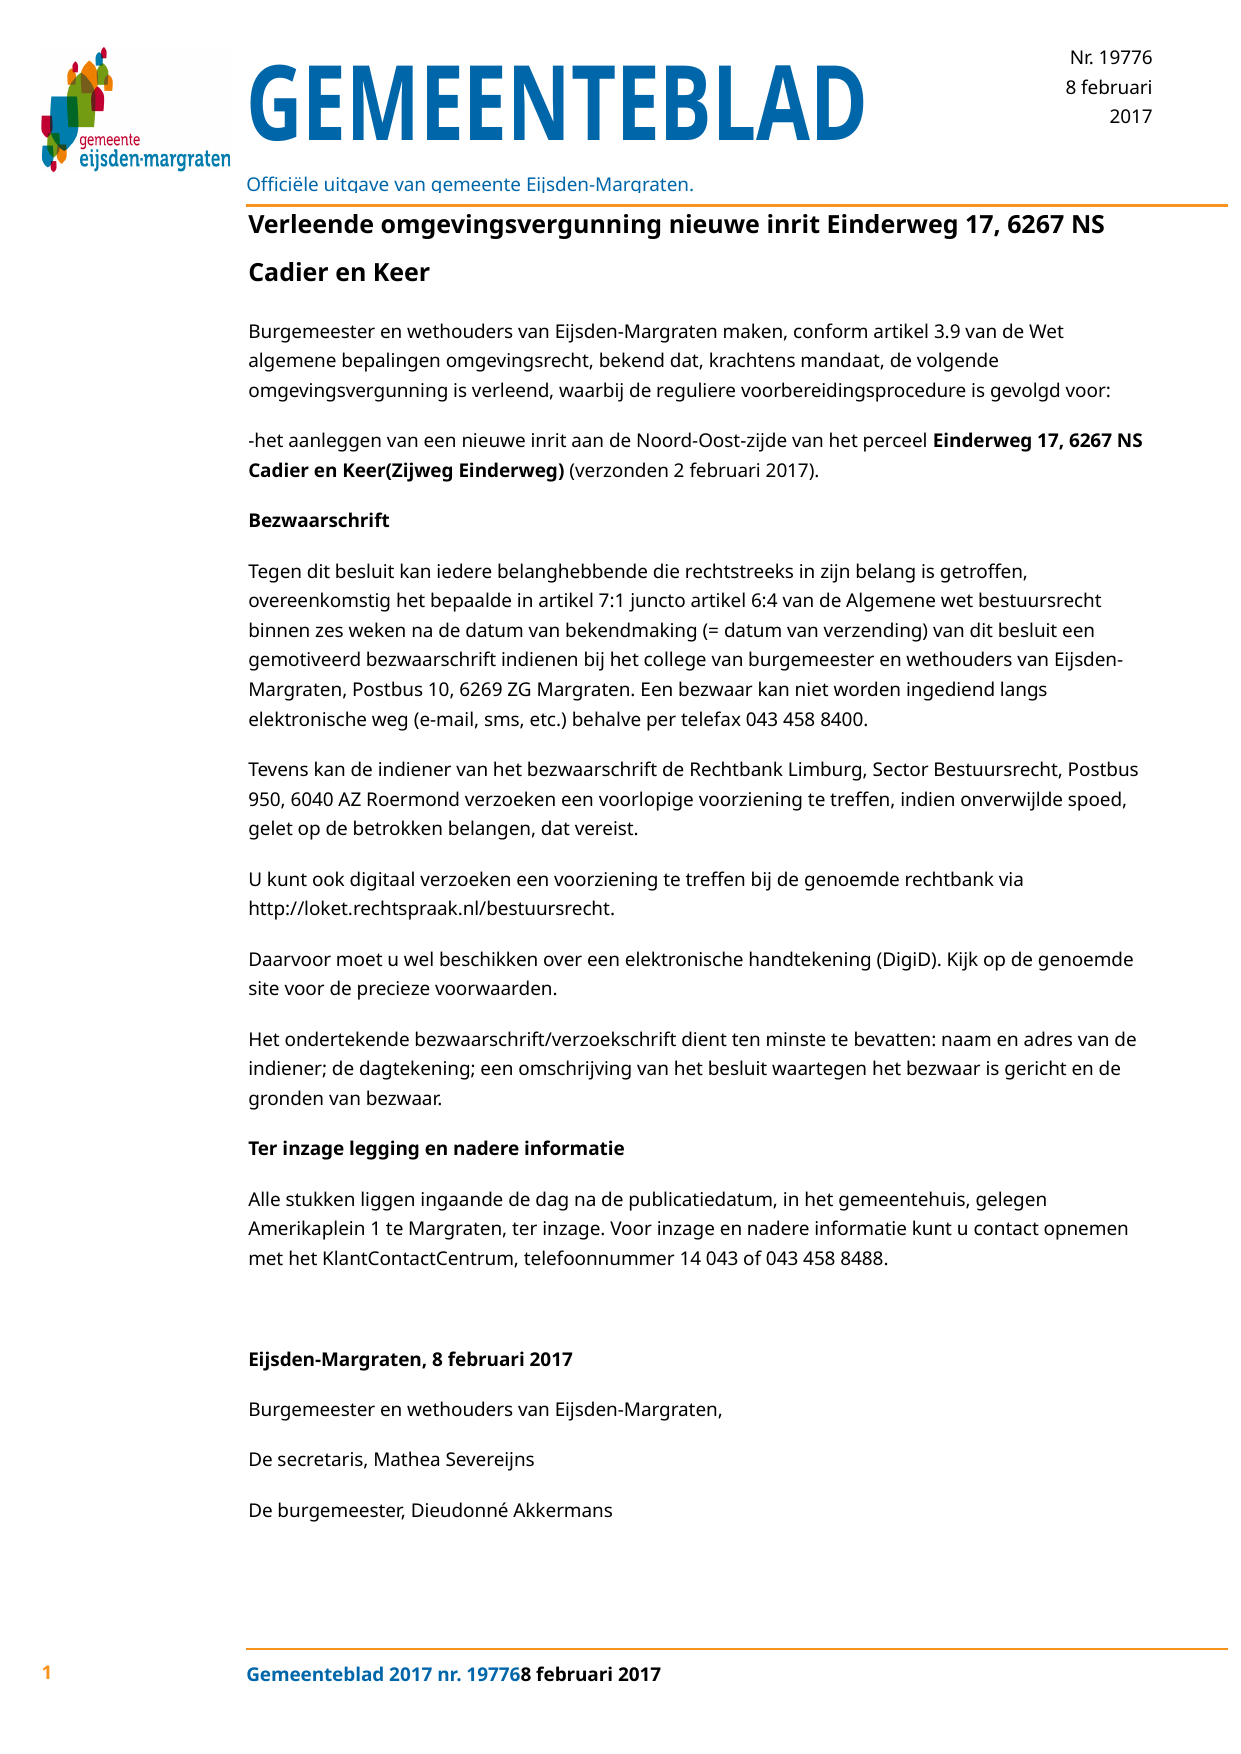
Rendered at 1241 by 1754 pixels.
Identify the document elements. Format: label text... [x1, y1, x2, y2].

text U kunt ook digitaal verzoeken een voorziening te treffen bij de genoemde rechtbank via http://loket.rechtspraak.nl/bestuursrecht. [248, 866, 1152, 921]
text Tegen dit besluit kan iedere belanghebbende die rechtstreeks in zijn belang is getroffen, overeenkomstig het bepaalde in artikel 7:1 juncto artikel 6:4 van de Algemene wet bestuursrecht binnen zes weken na de datum van bekendmaking (= datum van verzending) van dit besluit een gemotiveerd bezwaarschrift indienen bij het college van burgemeester en wethouders van Eijsden-Margraten, Postbus 10, 6269 ZG Margraten. Een bezwaar kan niet worden ingediend langs elektronische weg (e-mail, sms, etc.) behalve per telefax 043 458 8400. [248, 558, 1152, 732]
text Ter inzage legging en nadere informatie [248, 1135, 1152, 1161]
picture [41, 47, 231, 172]
text Burgemeester en wethouders van Eijsden-Margraten maken, conform artikel 3.9 van de Wet algemene bepalingen omgevingsrecht, bekend dat, krachtens mandaat, de volgende omgevingsvergunning is verleend, waarbij de reguliere voorbereidingsprocedure is gevolgd voor: [248, 318, 1152, 403]
text De burgemeester, Dieudonné Akkermans [248, 1497, 1152, 1523]
text Burgemeester en wethouders van Eijsden-Margraten, [248, 1396, 1152, 1422]
text Verleende omgevingsvergunning nieuwe inrit Einderweg 17, 6267 NS Cadier en Keer [248, 207, 1152, 288]
text -het aanleggen van een nieuwe inrit aan de Noord-Oost-zijde van het perceel Einderweg 17, 6267 NS Cadier en Keer(Zijweg Einderweg) (verzonden 2 februari 2017). [248, 427, 1152, 483]
text Eijsden-Margraten, 8 februari 2017 [248, 1346, 1152, 1372]
text Daarvoor moet u wel beschikken over een elektronische handtekening (DigiD). Kijk op de genoemde site voor de precieze voorwaarden. [248, 946, 1152, 1001]
text Tevens kan de indiener van het bezwaarschrift de Rechtbank Limburg, Sector Bestuursrecht, Postbus 950, 6040 AZ Roermond verzoeken een voorlopige voorziening te treffen, indien onverwijlde spoed, gelet op de betrokken belangen, dat vereist. [248, 756, 1152, 841]
text De secretaris, Mathea Severeijns [248, 1447, 1152, 1472]
text Alle stukken liggen ingaande de dag na de publicatiedatum, in het gemeentehuis, gelegen Amerikaplein 1 te Margraten, ter inzage. Voor inzage en nadere informatie kunt u contact opnemen met het KlantContactCentrum, telefoonnummer 14 043 of 043 458 8488. [248, 1186, 1152, 1271]
text Het ondertekende bezwaarschrift/verzoekschrift dient ten minste te bevatten: naam en adres van de indiener; de dagtekening; een omschrijving van het besluit waartegen het bezwaar is gericht en de gronden van bezwaar. [248, 1026, 1152, 1111]
text Bezwaarschrift [248, 507, 1152, 533]
